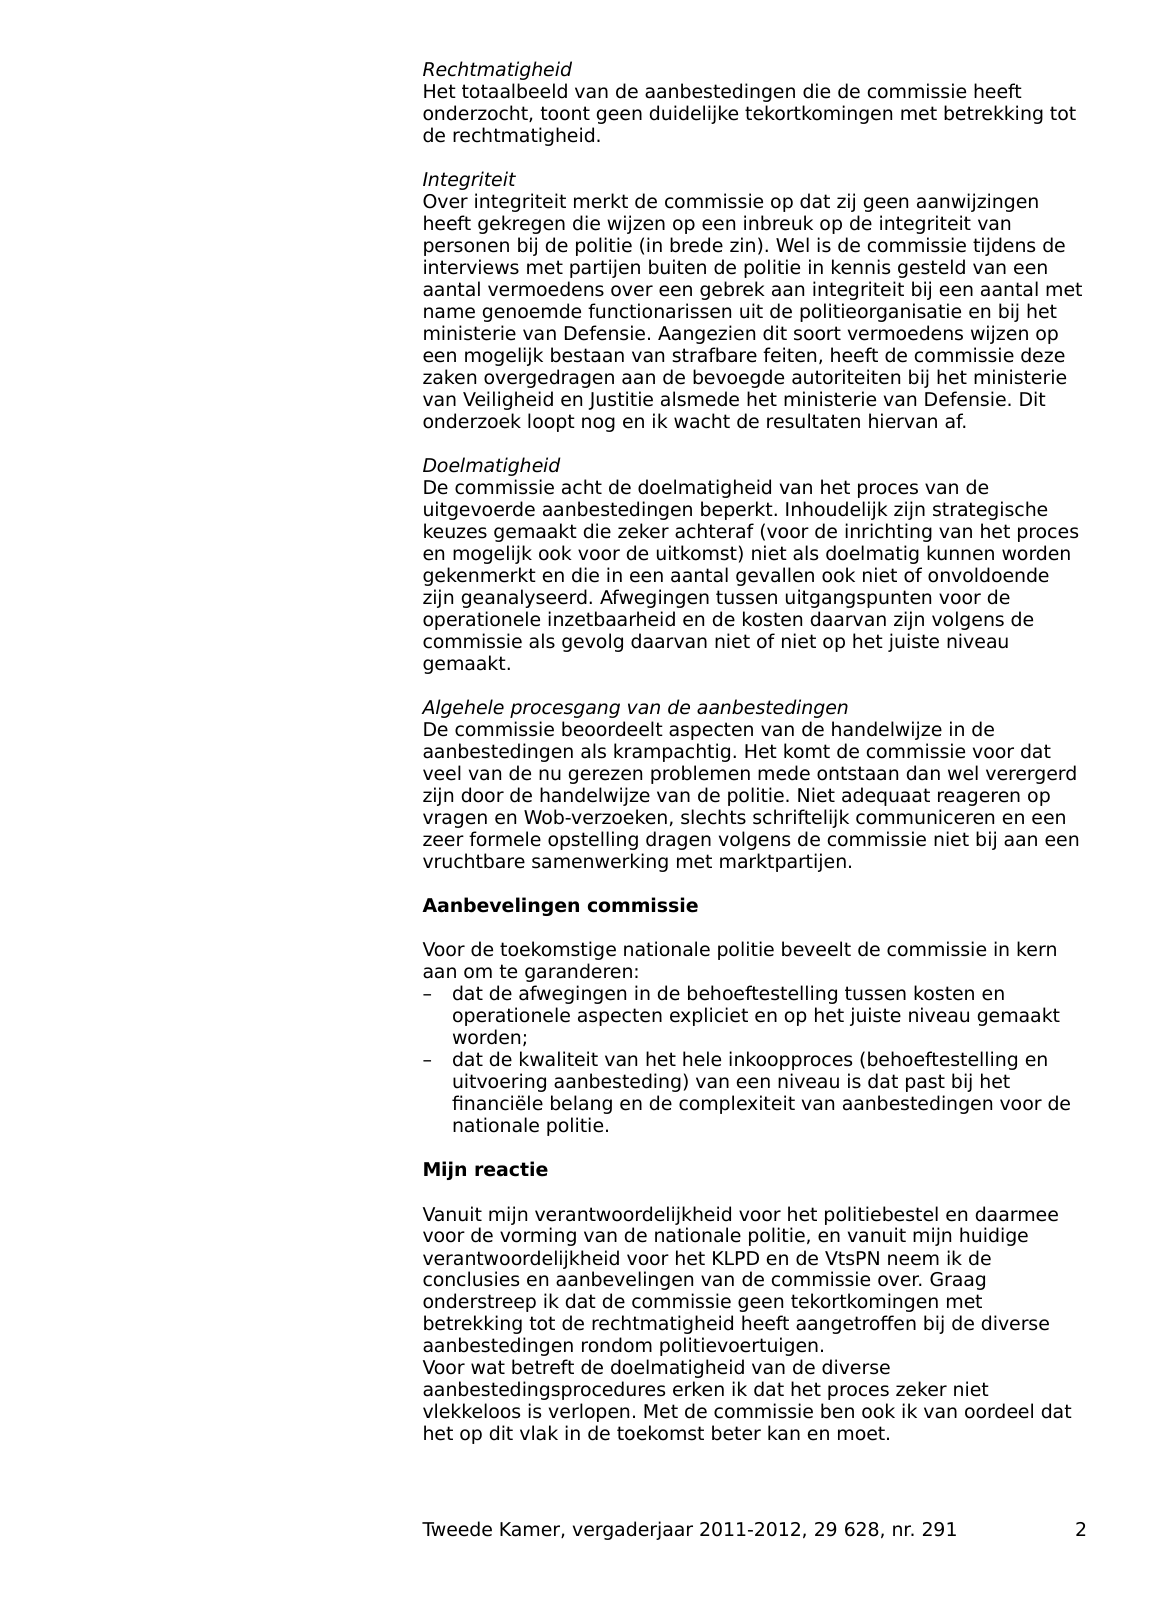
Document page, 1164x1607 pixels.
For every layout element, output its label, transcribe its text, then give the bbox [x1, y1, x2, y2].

subtitle Mijn reactie [422, 1159, 1087, 1181]
subtitle Algehele procesgang van de aanbestedingen [422, 697, 1087, 719]
text – dat de afwegingen in de behoeftestelling tussen kosten en operationele aspecten expliciet en op het juiste niveau gemaakt worden; [422, 983, 1087, 1049]
text – dat de kwaliteit van het hele inkoopproces (behoeftestelling en uitvoering aanbesteding) van een niveau is dat past bij het financiële belang en de complexiteit van aanbestedingen voor de nationale politie. [422, 1049, 1087, 1137]
text Voor wat betreft de doelmatigheid van de diverse aanbestedingsprocedures erken ik dat het proces zeker niet vlekkeloos is verlopen. Met de commissie ben ook ik van oordeel dat het op dit vlak in de toekomst beter kan en moet. [422, 1357, 1087, 1445]
subtitle Doelmatigheid [422, 455, 1087, 477]
subtitle Rechtmatigheid [422, 59, 1087, 81]
text De commissie acht de doelmatigheid van het proces van de uitgevoerde aanbestedingen beperkt. Inhoudelijk zijn strategische keuzes gemaakt die zeker achteraf (voor de inrichting van het proces en mogelijk ook voor de uitkomst) niet als doelmatig kunnen worden gekenmerkt en die in een aantal gevallen ook niet of onvoldoende zijn geanalyseerd. Afwegingen tussen uitgangspunten voor de operationele inzetbaarheid en de kosten daarvan zijn volgens de commissie als gevolg daarvan niet of niet op het juiste niveau gemaakt. [422, 477, 1087, 675]
text De commissie beoordeelt aspecten van de handelwijze in de aanbestedingen als krampachtig. Het komt de commissie voor dat veel van de nu gerezen problemen mede ontstaan dan wel verergerd zijn door de handelwijze van de politie. Niet adequaat reageren op vragen en Wob-verzoeken, slechts schriftelijk communiceren en een zeer formele opstelling dragen volgens de commissie niet bij aan een vruchtbare samenwerking met marktpartijen. [422, 719, 1087, 873]
text Vanuit mijn verantwoordelijkheid voor het politiebestel en daarmee voor de vorming van de nationale politie, en vanuit mijn huidige verantwoordelijkheid voor het KLPD en de VtsPN neem ik de conclusies en aanbevelingen van de commissie over. Graag onderstreep ik dat de commissie geen tekortkomingen met betrekking tot de rechtmatigheid heeft aangetroffen bij de diverse aanbestedingen rondom politievoertuigen. [422, 1203, 1087, 1357]
text Het totaalbeeld van de aanbestedingen die de commissie heeft onderzocht, toont geen duidelijke tekortkomingen met betrekking tot de rechtmatigheid. [422, 81, 1087, 147]
subtitle Aanbevelingen commissie [422, 895, 1087, 917]
subtitle Integriteit [422, 169, 1087, 191]
text Voor de toekomstige nationale politie beveelt de commissie in kern aan om te garanderen: [422, 939, 1087, 983]
text Over integriteit merkt de commissie op dat zij geen aanwijzingen heeft gekregen die wijzen op een inbreuk op de integriteit van personen bij de politie (in brede zin). Wel is de commissie tijdens de interviews met partijen buiten de politie in kennis gesteld van een aantal vermoedens over een gebrek aan integriteit bij een aantal met name genoemde functionarissen uit de politieorganisatie en bij het ministerie van Defensie. Aangezien dit soort vermoedens wijzen op een mogelijk bestaan van strafbare feiten, heeft de commissie deze zaken overgedragen aan de bevoegde autoriteiten bij het ministerie van Veiligheid en Justitie alsmede het ministerie van Defensie. Dit onderzoek loopt nog en ik wacht de resultaten hiervan af. [422, 191, 1087, 433]
